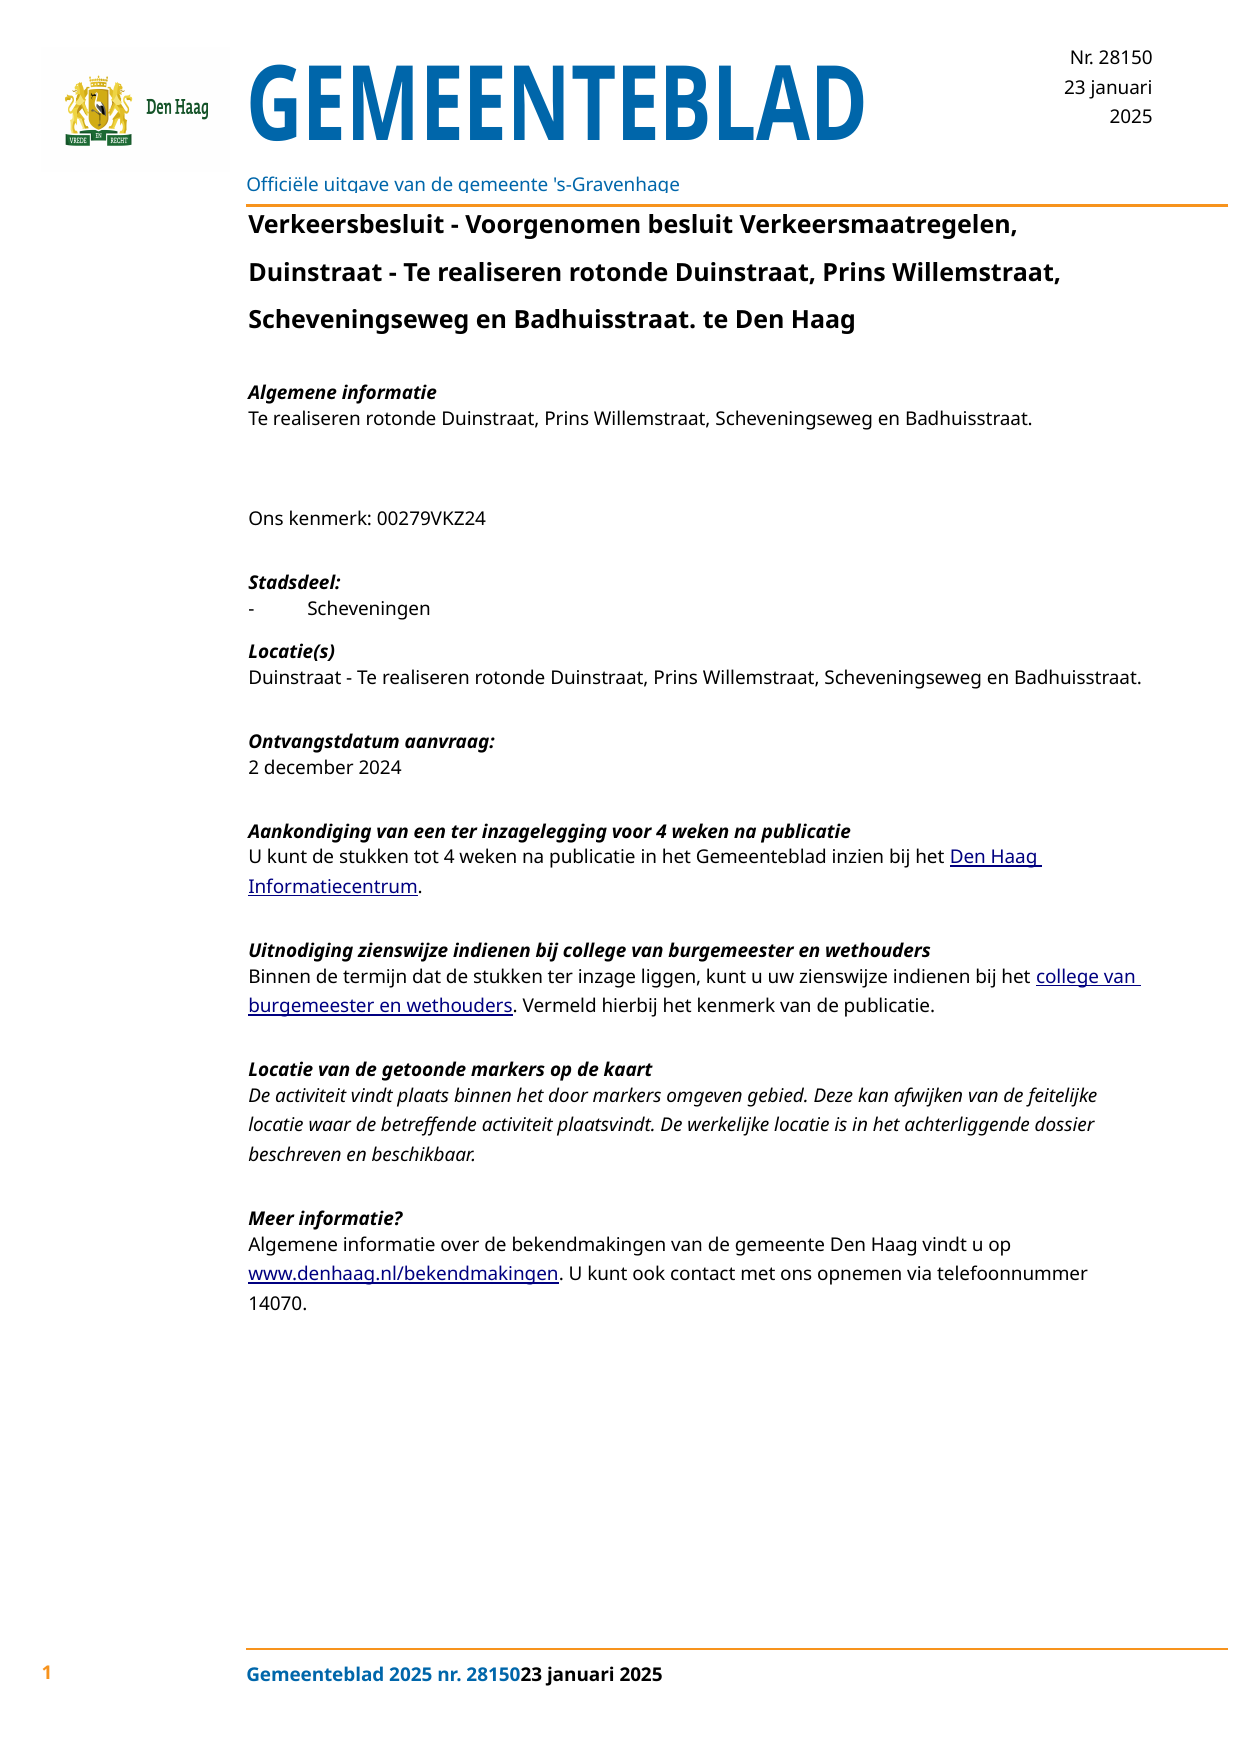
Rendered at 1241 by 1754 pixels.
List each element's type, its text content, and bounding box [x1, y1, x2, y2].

list Scheveningen [248, 595, 1152, 621]
text Ontvangstdatum aanvraag: [248, 728, 1152, 754]
picture [41, 47, 231, 172]
text Binnen de termijn dat de stukken ter inzage liggen, kunt u uw zienswijze indienen bij het college van burgemeester en wethouders. Vermeld hierbij het kenmerk van de publicatie. [248, 963, 1152, 1018]
text 2 december 2024 [248, 754, 1152, 779]
text Locatie(s) [248, 638, 1152, 664]
text U kunt de stukken tot 4 weken na publicatie in het Gemeenteblad inzien bij het Den Haag Informatiecentrum. [248, 843, 1152, 899]
text Duinstraat - Te realiseren rotonde Duinstraat, Prins Willemstraat, Scheveningseweg en Badhuisstraat. [248, 664, 1152, 690]
text Uitnodiging zienswijze indienen bij college van burgemeester en wethouders [248, 937, 1152, 963]
text Verkeersbesluit - Voorgenomen besluit Verkeersmaatregelen, Duinstraat - Te realiseren rotonde Duinstraat, Prins Willemstraat, Scheveningseweg en Badhuisstraat. te Den Haag [248, 207, 1152, 336]
text Ons kenmerk: 00279VKZ24 [248, 506, 1152, 531]
text De activiteit vindt plaats binnen het door markers omgeven gebied. Deze kan afwijken van de feitelijke locatie waar de betreffende activiteit plaatsvindt. De werkelijke locatie is in het achterliggende dossier beschreven en beschikbaar. [248, 1082, 1152, 1167]
text Locatie van de getoonde markers op de kaart [248, 1056, 1152, 1082]
text Algemene informatie [248, 379, 1152, 405]
text Stadsdeel: [248, 569, 1152, 595]
text Aankondiging van een ter inzagelegging voor 4 weken na publicatie [248, 818, 1152, 843]
text Meer informatie? [248, 1205, 1152, 1231]
text Algemene informatie over de bekendmakingen van de gemeente Den Haag vindt u op www.denhaag.nl/bekendmakingen. U kunt ook contact met ons opnemen via telefoonnummer 14070. [248, 1231, 1152, 1316]
text Te realiseren rotonde Duinstraat, Prins Willemstraat, Scheveningseweg en Badhuisstraat. [248, 405, 1152, 431]
